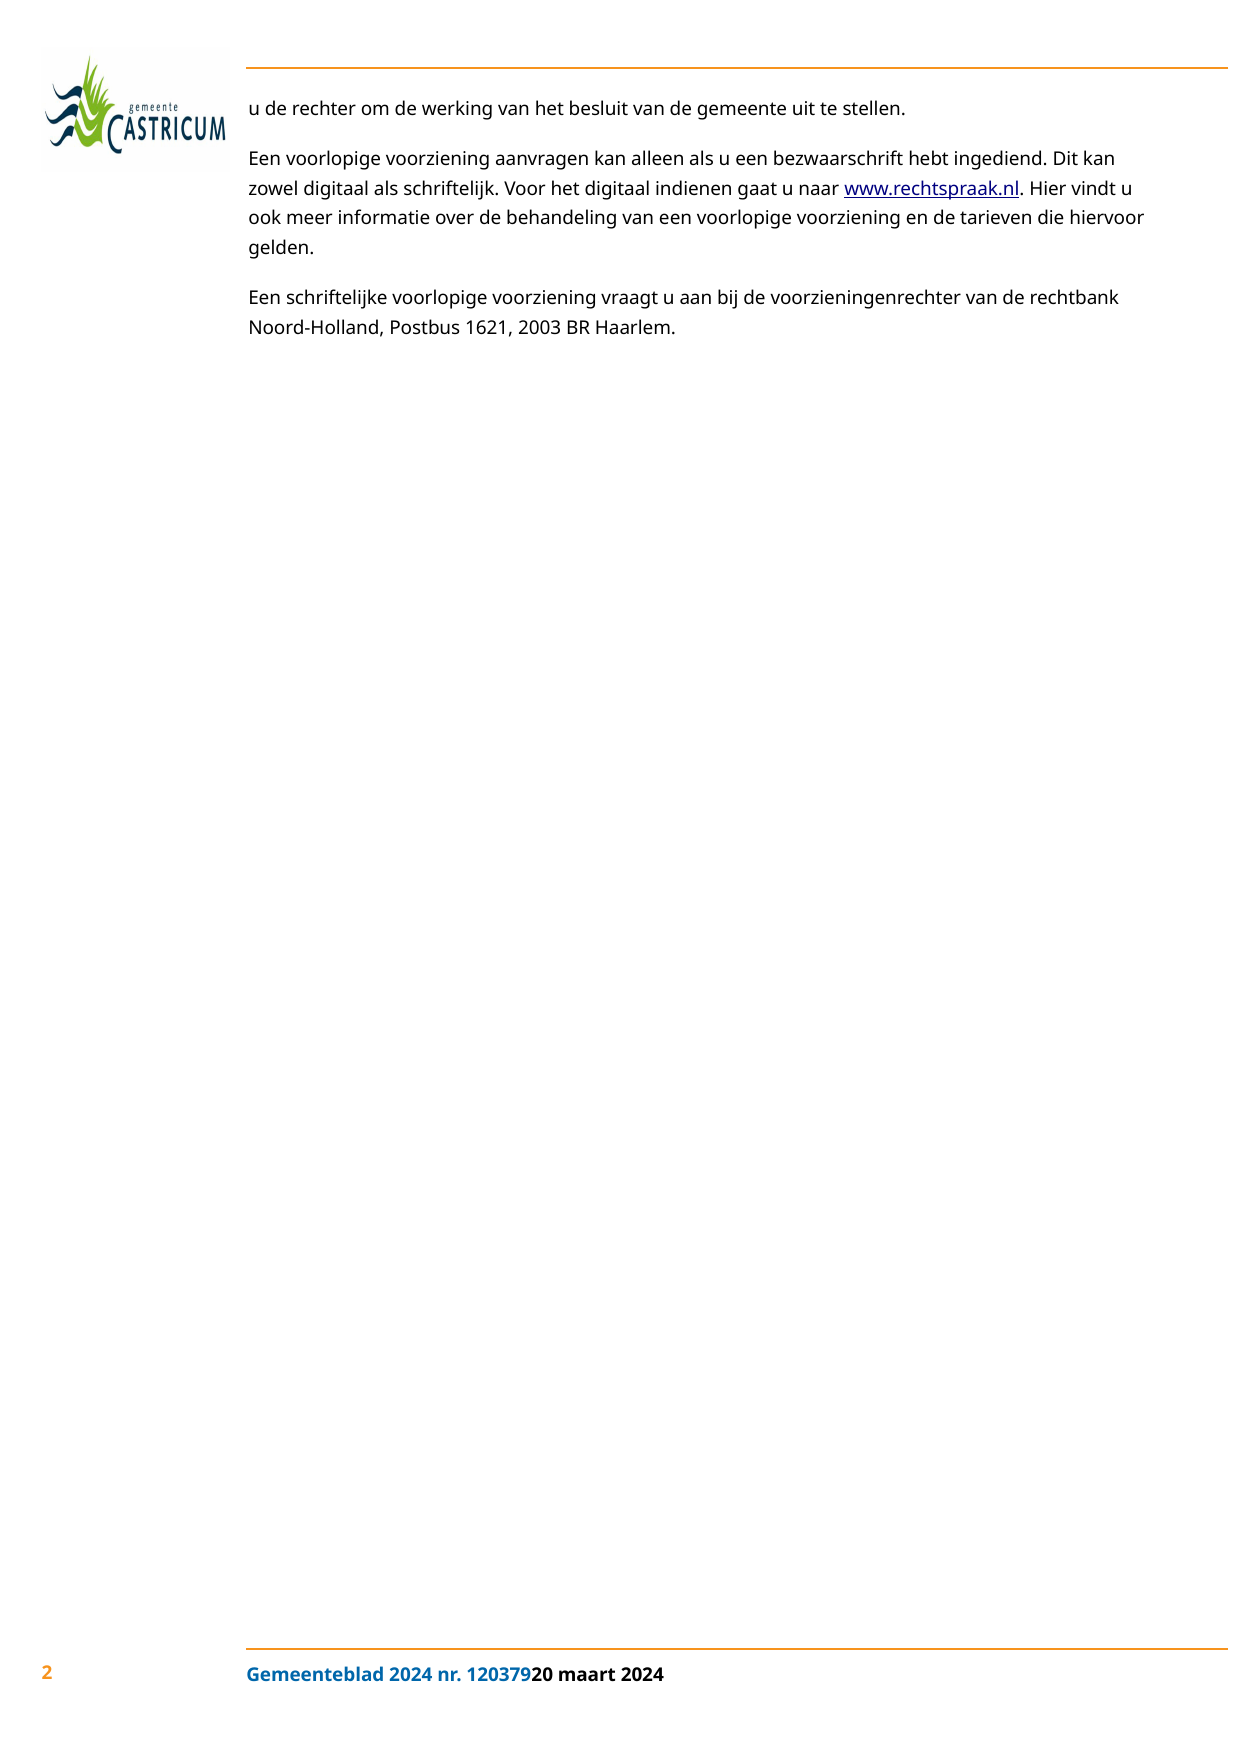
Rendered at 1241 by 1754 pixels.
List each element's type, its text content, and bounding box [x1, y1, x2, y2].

picture [41, 47, 231, 172]
text u de rechter om de werking van het besluit van de gemeente uit te stellen. [248, 95, 1152, 121]
text Een schriftelijke voorlopige voorziening vraagt u aan bij de voorzieningenrechter van de rechtbank Noord-Holland, Postbus 1621, 2003 BR Haarlem. [248, 284, 1152, 340]
text Een voorlopige voorziening aanvragen kan alleen als u een bezwaarschrift hebt ingediend. Dit kan zowel digitaal als schriftelijk. Voor het digitaal indienen gaat u naar www.rechtspraak.nl. Hier vindt u ook meer informatie over de behandeling van een voorlopige voorziening en de tarieven die hiervoor gelden. [248, 145, 1152, 260]
